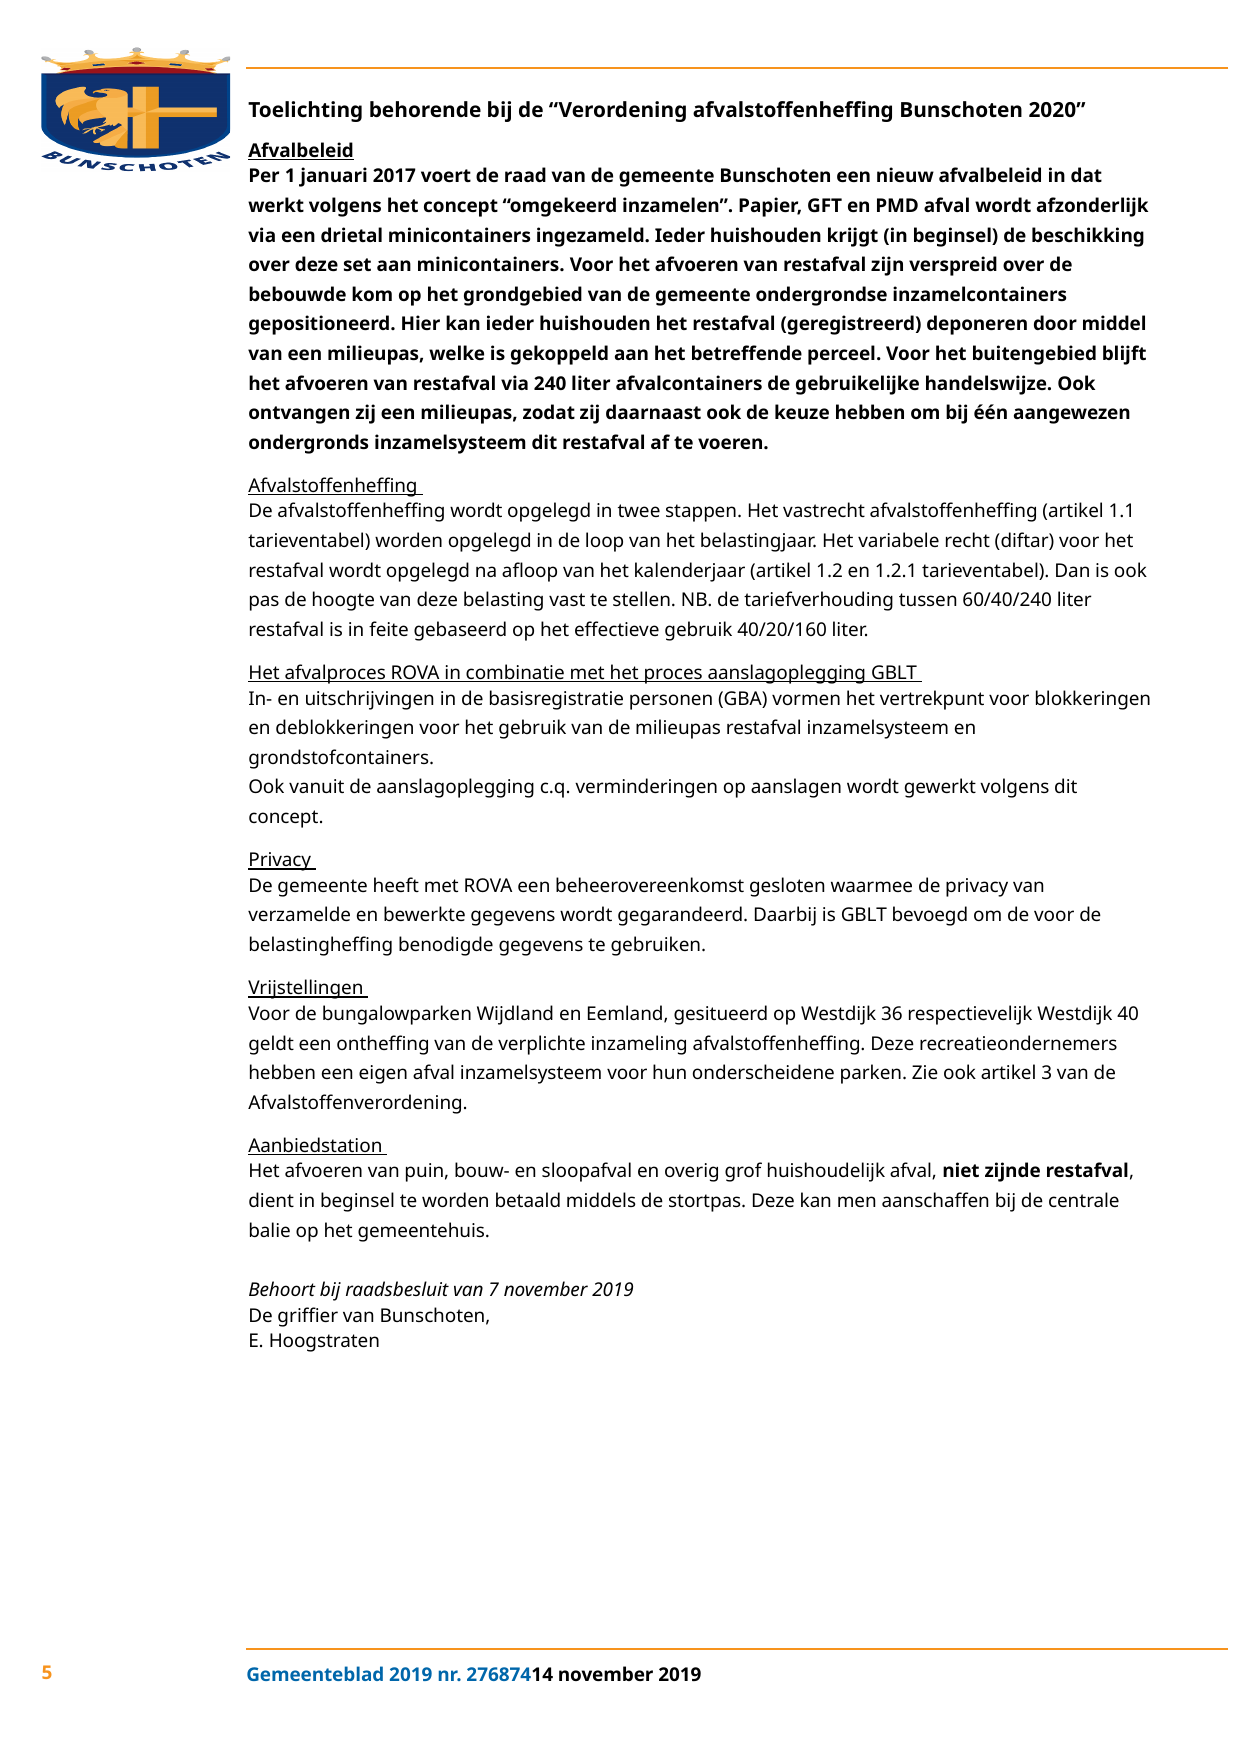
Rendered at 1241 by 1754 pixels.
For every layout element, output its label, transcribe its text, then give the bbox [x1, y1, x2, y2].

text Per 1 januari 2017 voert de raad van de gemeente Bunschoten een nieuw afvalbeleid in dat werkt volgens het concept “omgekeerd inzamelen”. Papier, GFT en PMD afval wordt afzonderlijk via een drietal minicontainers ingezameld. Ieder huishouden krijgt (in beginsel) de beschikking over deze set aan minicontainers. Voor het afvoeren van restafval zijn verspreid over de bebouwde kom op het grondgebied van de gemeente ondergrondse inzamelcontainers gepositioneerd. Hier kan ieder huishouden het restafval (geregistreerd) deponeren door middel van een milieupas, welke is gekoppeld aan het betreffende perceel. Voor het buitengebied blijft het afvoeren van restafval via 240 liter afvalcontainers de gebruikelijke handelswijze. Ook ontvangen zij een milieupas, zodat zij daarnaast ook de keuze hebben om bij één aangewezen ondergronds inzamelsysteem dit restafval af te voeren. [248, 163, 1152, 454]
text Afvalbeleid [248, 137, 1152, 163]
text Behoort bij raadsbesluit van 7 november 2019 [248, 1276, 1152, 1302]
text E. Hoogstraten [248, 1327, 1152, 1353]
text Aanbiedstation [248, 1132, 1152, 1158]
text De griffier van Bunschoten, [248, 1302, 1152, 1327]
text Ook vanuit de aanslagoplegging c.q. verminderingen op aanslagen wordt gewerkt volgens dit concept. [248, 774, 1152, 829]
text Privacy [248, 846, 1152, 872]
text Het afvalproces ROVA in combinatie met het proces aanslagoplegging GBLT [248, 659, 1152, 685]
text Toelichting behorende bij de “Verordening afvalstoffenheffing Bunschoten 2020” [248, 95, 1152, 123]
text Het afvoeren van puin, bouw- en sloopafval en overig grof huishoudelijk afval, niet zijnde restafval, dient in beginsel te worden betaald middels de stortpas. Deze kan men aanschaffen bij de centrale balie op het gemeentehuis. [248, 1158, 1152, 1243]
text In- en uitschrijvingen in de basisregistratie personen (GBA) vormen het vertrekpunt voor blokkeringen en deblokkeringen voor het gebruik van de milieupas restafval inzamelsysteem en grondstofcontainers. [248, 685, 1152, 770]
text Voor de bungalowparken Wijdland en Eemland, gesitueerd op Westdijk 36 respectievelijk Westdijk 40 geldt een ontheffing van de verplichte inzameling afvalstoffenheffing. Deze recreatieondernemers hebben een eigen afval inzamelsysteem voor hun onderscheidene parken. Zie ook artikel 3 van de Afvalstoffenverordening. [248, 1000, 1152, 1114]
picture [41, 47, 231, 172]
text Vrijstellingen [248, 974, 1152, 1000]
text De gemeente heeft met ROVA een beheerovereenkomst gesloten waarmee de privacy van verzamelde en bewerkte gegevens wordt gegarandeerd. Daarbij is GBLT bevoegd om de voor de belastingheffing benodigde gegevens te gebruiken. [248, 872, 1152, 957]
text De afvalstoffenheffing wordt opgelegd in twee stappen. Het vastrecht afvalstoffenheffing (artikel 1.1 tarieventabel) worden opgelegd in de loop van het belastingjaar. Het variabele recht (diftar) voor het restafval wordt opgelegd na afloop van het kalenderjaar (artikel 1.2 en 1.2.1 tarieventabel). Dan is ook pas de hoogte van deze belasting vast te stellen. NB. de tariefverhouding tussen 60/40/240 liter restafval is in feite gebaseerd op het effectieve gebruik 40/20/160 liter. [248, 498, 1152, 642]
text Afvalstoffenheffing [248, 472, 1152, 498]
